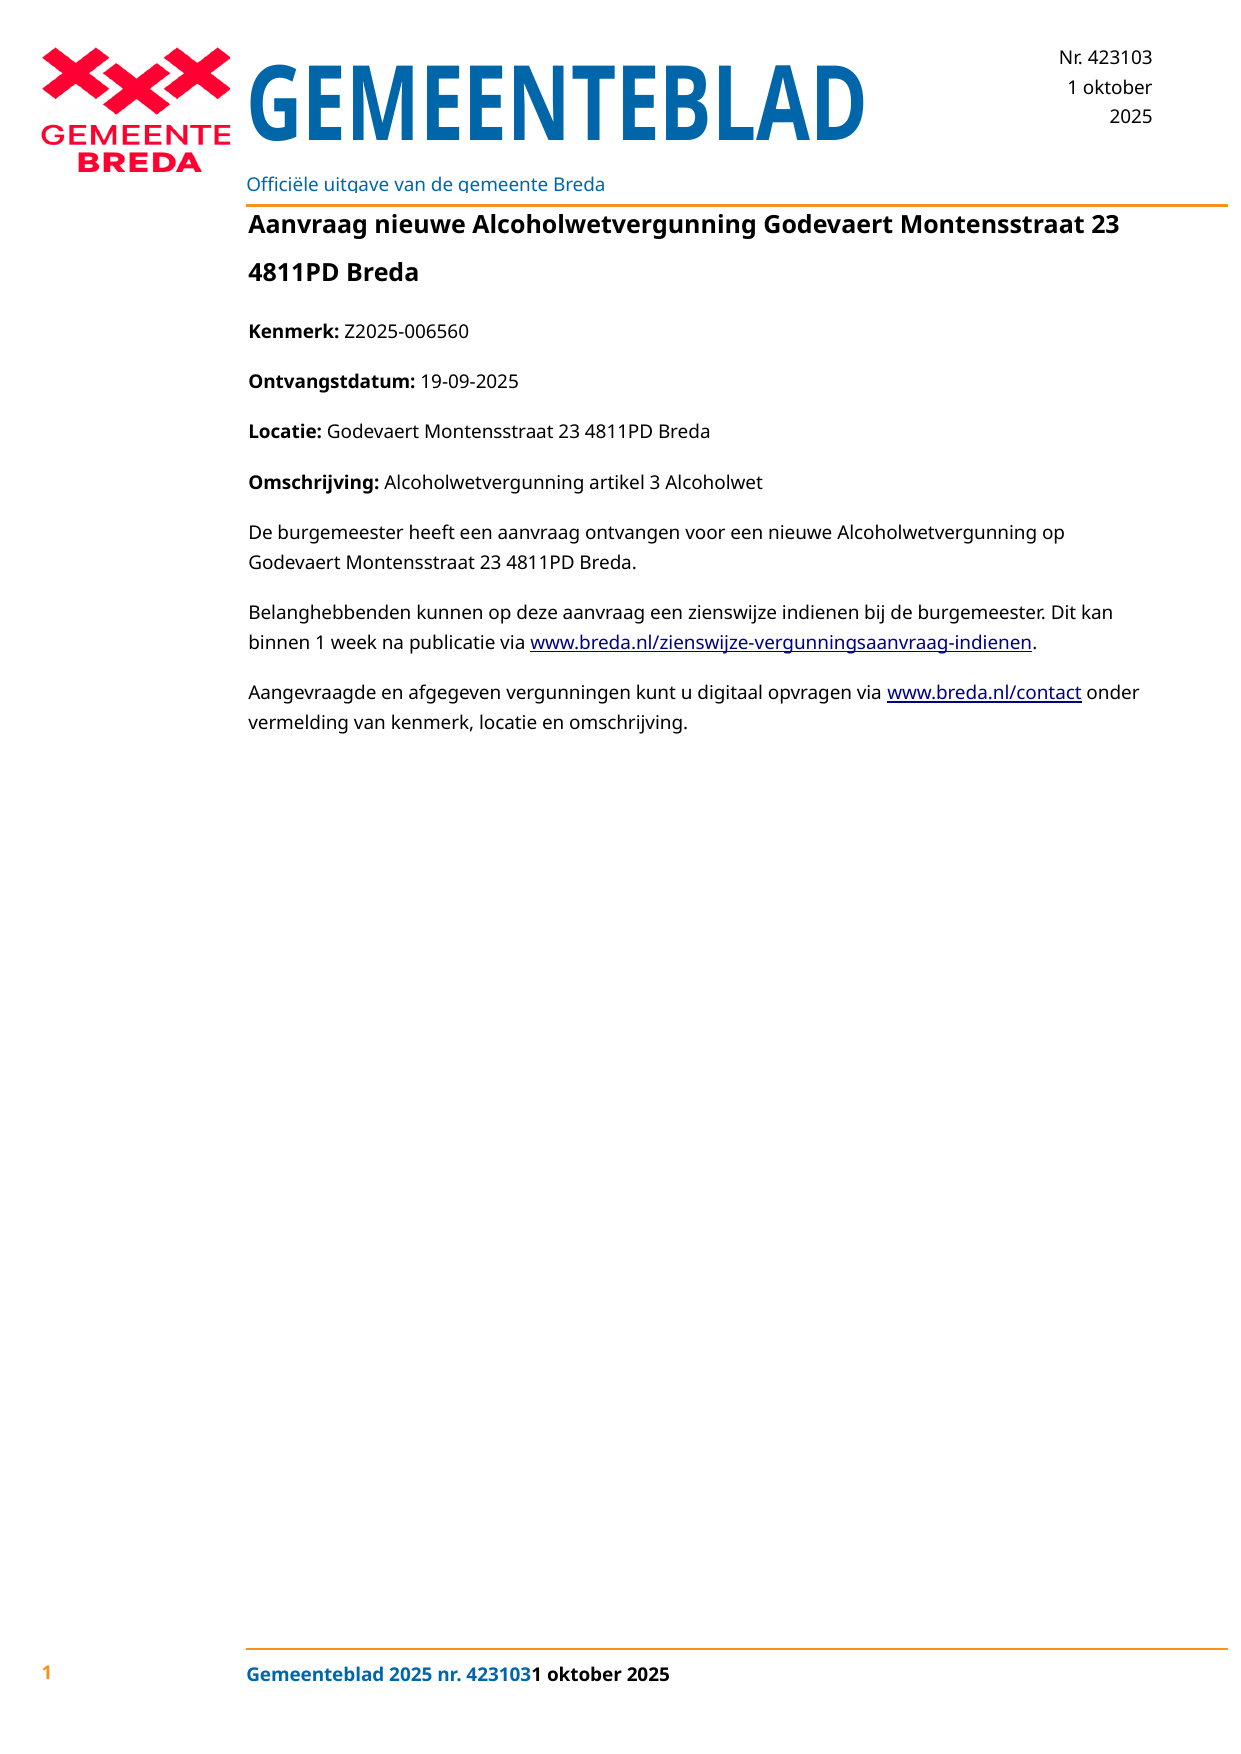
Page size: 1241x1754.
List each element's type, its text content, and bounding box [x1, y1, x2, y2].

text Omschrijving: Alcoholwetvergunning artikel 3 Alcoholwet [248, 469, 1152, 495]
text De burgemeester heeft een aanvraag ontvangen voor een nieuwe Alcoholwetvergunning op Godevaert Montensstraat 23 4811PD Breda. [248, 519, 1152, 575]
text Aanvraag nieuwe Alcoholwetvergunning Godevaert Montensstraat 23 4811PD Breda [248, 207, 1152, 288]
text Locatie: Godevaert Montensstraat 23 4811PD Breda [248, 419, 1152, 444]
text Kenmerk: Z2025-006560 [248, 318, 1152, 344]
text Ontvangstdatum: 19-09-2025 [248, 368, 1152, 394]
text Belanghebbenden kunnen op deze aanvraag een zienswijze indienen bij de burgemeester. Dit kan binnen 1 week na publicatie via www.breda.nl/zienswijze-vergunningsaanvraag-indienen. [248, 599, 1152, 655]
text Aangevraagde en afgegeven vergunningen kunt u digitaal opvragen via www.breda.nl/contact onder vermelding van kenmerk, locatie en omschrijving. [248, 679, 1152, 735]
picture [41, 47, 231, 172]
